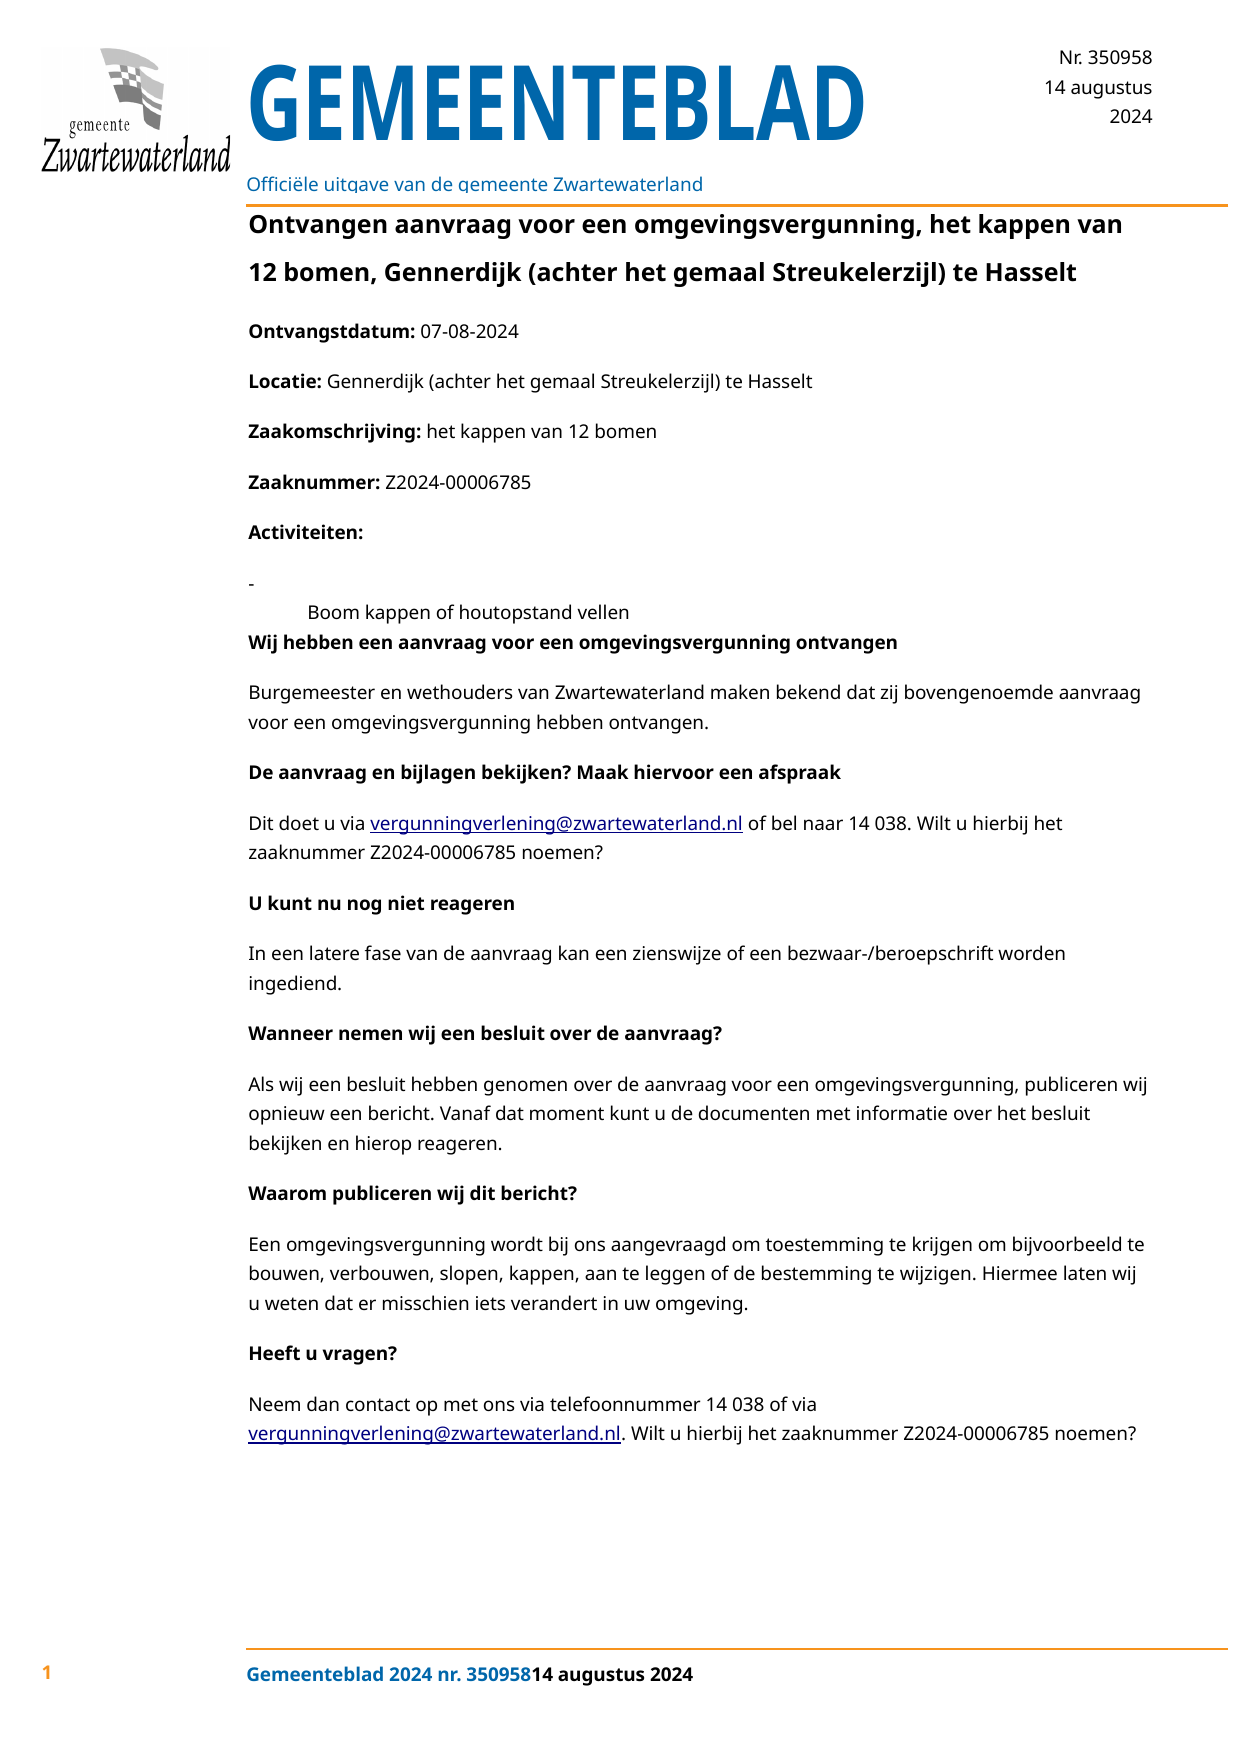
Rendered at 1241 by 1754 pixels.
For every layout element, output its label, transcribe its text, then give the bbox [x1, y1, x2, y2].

text Locatie: Gennerdijk (achter het gemaal Streukelerzijl) te Hasselt [248, 368, 1152, 394]
text Zaakomschrijving: het kappen van 12 bomen [248, 419, 1152, 444]
text Waarom publiceren wij dit bericht? [248, 1180, 1152, 1206]
text Ontvangen aanvraag voor een omgevingsvergunning, het kappen van 12 bomen, Gennerdijk (achter het gemaal Streukelerzijl) te Hasselt [248, 207, 1152, 288]
text Activiteiten: [248, 519, 1152, 545]
text Dit doet u via vergunningverlening@zwartewaterland.nl of bel naar 14 038. Wilt u hierbij het zaaknummer Z2024-00006785 noemen? [248, 810, 1152, 865]
text U kunt nu nog niet reageren [248, 890, 1152, 916]
text Als wij een besluit hebben genomen over de aanvraag voor een omgevingsvergunning, publiceren wij opnieuw een bericht. Vanaf dat moment kunt u de documenten met informatie over het besluit bekijken en hierop reageren. [248, 1071, 1152, 1156]
text In een latere fase van de aanvraag kan een zienswijze of een bezwaar-/beroepschrift worden ingediend. [248, 940, 1152, 996]
text De aanvraag en bijlagen bekijken? Maak hiervoor een afspraak [248, 759, 1152, 785]
text Zaaknummer: Z2024-00006785 [248, 469, 1152, 495]
text Heeft u vragen? [248, 1340, 1152, 1366]
text Ontvangstdatum: 07-08-2024 [248, 318, 1152, 344]
text Neem dan contact op met ons via telefoonnummer 14 038 of via vergunningverlening@zwartewaterland.nl. Wilt u hierbij het zaaknummer Z2024-00006785 noemen? [248, 1391, 1152, 1446]
text Wij hebben een aanvraag voor een omgevingsvergunning ontvangen [248, 629, 1152, 655]
text Burgemeester en wethouders van Zwartewaterland maken bekend dat zij bovengenoemde aanvraag voor een omgevingsvergunning hebben ontvangen. [248, 679, 1152, 735]
text Wanneer nemen wij een besluit over de aanvraag? [248, 1020, 1152, 1046]
list Boom kappen of houtopstand vellen [248, 599, 1152, 625]
text Een omgevingsvergunning wordt bij ons aangevraagd om toestemming te krijgen om bijvoorbeeld te bouwen, verbouwen, slopen, kappen, aan te leggen of de bestemming te wijzigen. Hiermee laten wij u weten dat er misschien iets verandert in uw omgeving. [248, 1231, 1152, 1316]
picture [41, 47, 231, 172]
